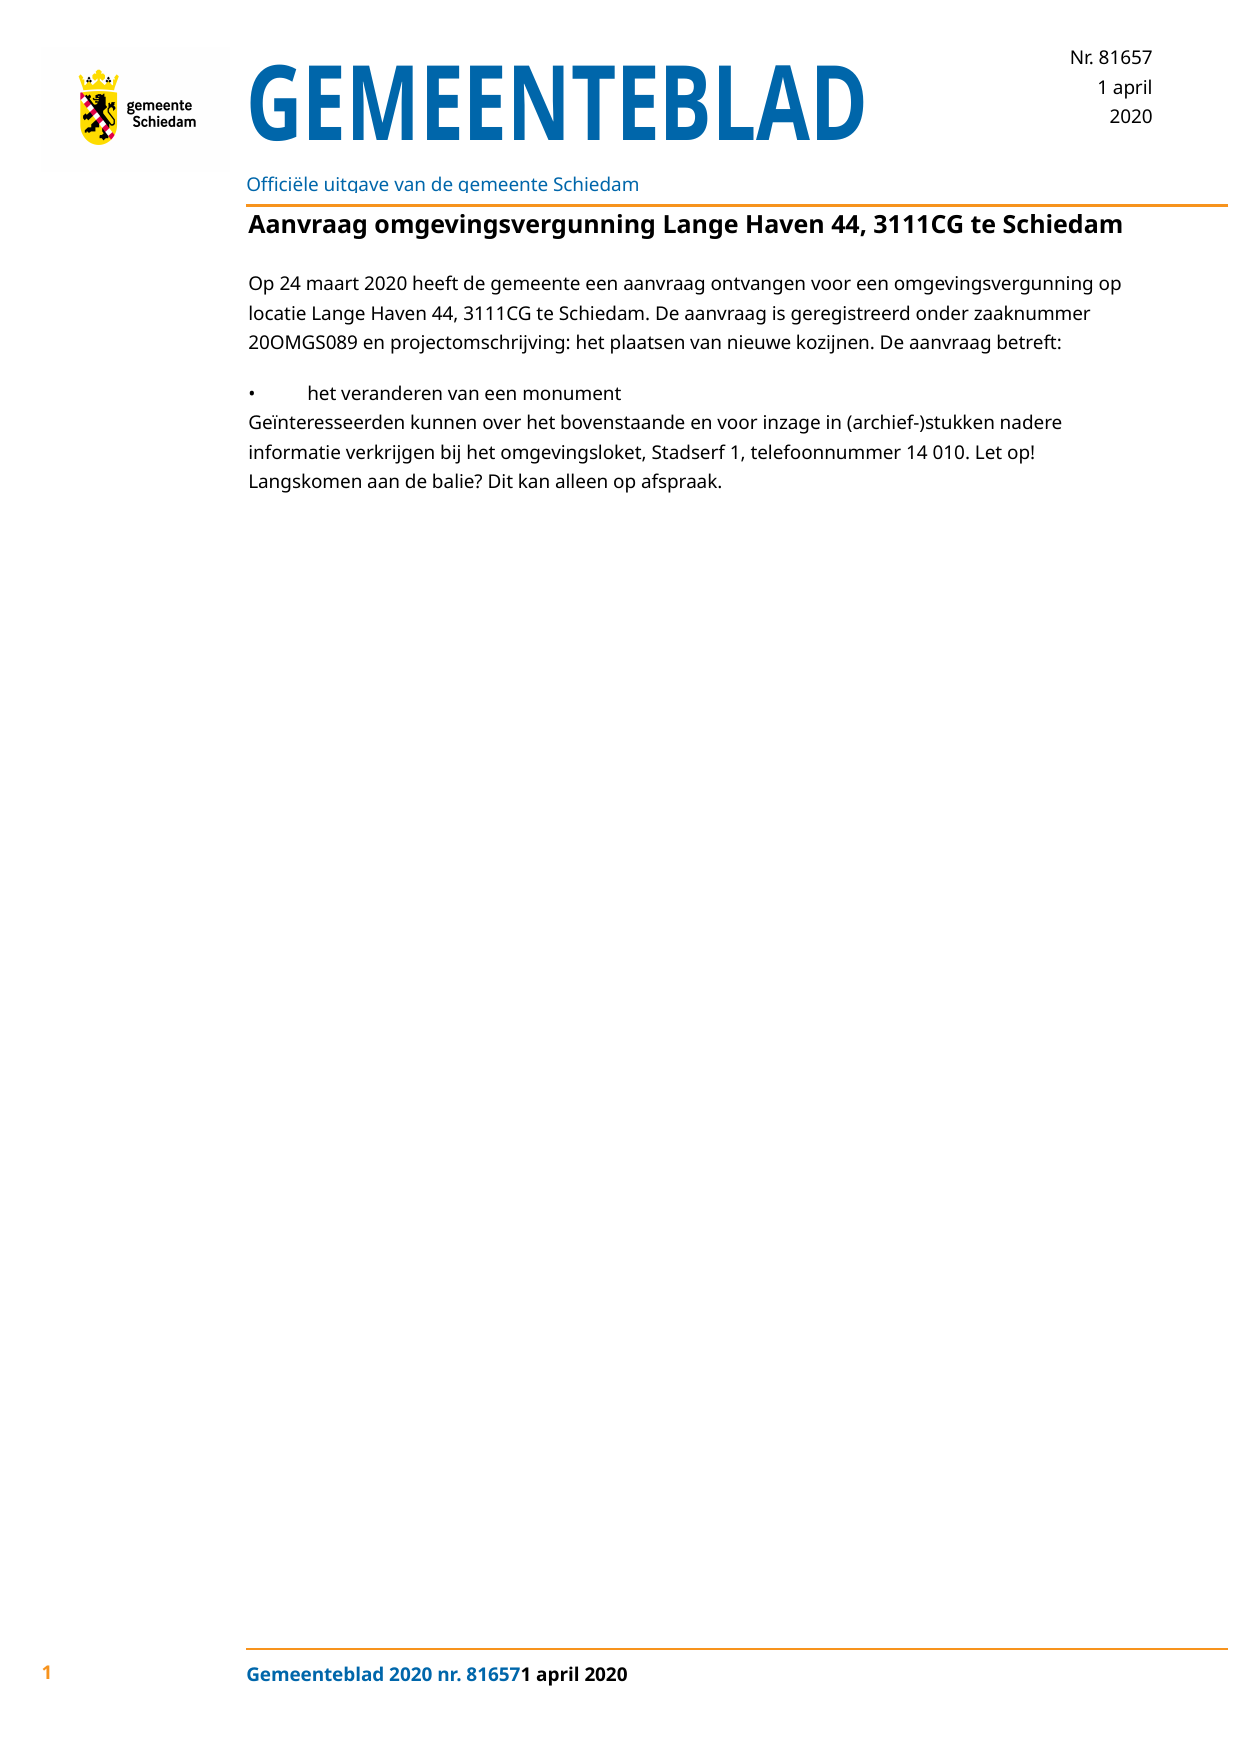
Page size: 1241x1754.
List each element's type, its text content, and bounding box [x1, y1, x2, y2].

text Op 24 maart 2020 heeft de gemeente een aanvraag ontvangen voor een omgevingsvergunning op locatie Lange Haven 44, 3111CG te Schiedam. De aanvraag is geregistreerd onder zaaknummer 20OMGS089 en projectomschrijving: het plaatsen van nieuwe kozijnen. De aanvraag betreft: [248, 270, 1152, 355]
text Geïnteresseerden kunnen over het bovenstaande en voor inzage in (archief-)stukken nadere informatie verkrijgen bij het omgevingsloket, Stadserf 1, telefoonnummer 14 010. Let op! Langskomen aan de balie? Dit kan alleen op afspraak. [248, 409, 1152, 494]
text Aanvraag omgevingsvergunning Lange Haven 44, 3111CG te Schiedam [248, 207, 1152, 241]
list het veranderen van een monument [248, 380, 1152, 406]
picture [41, 47, 231, 172]
